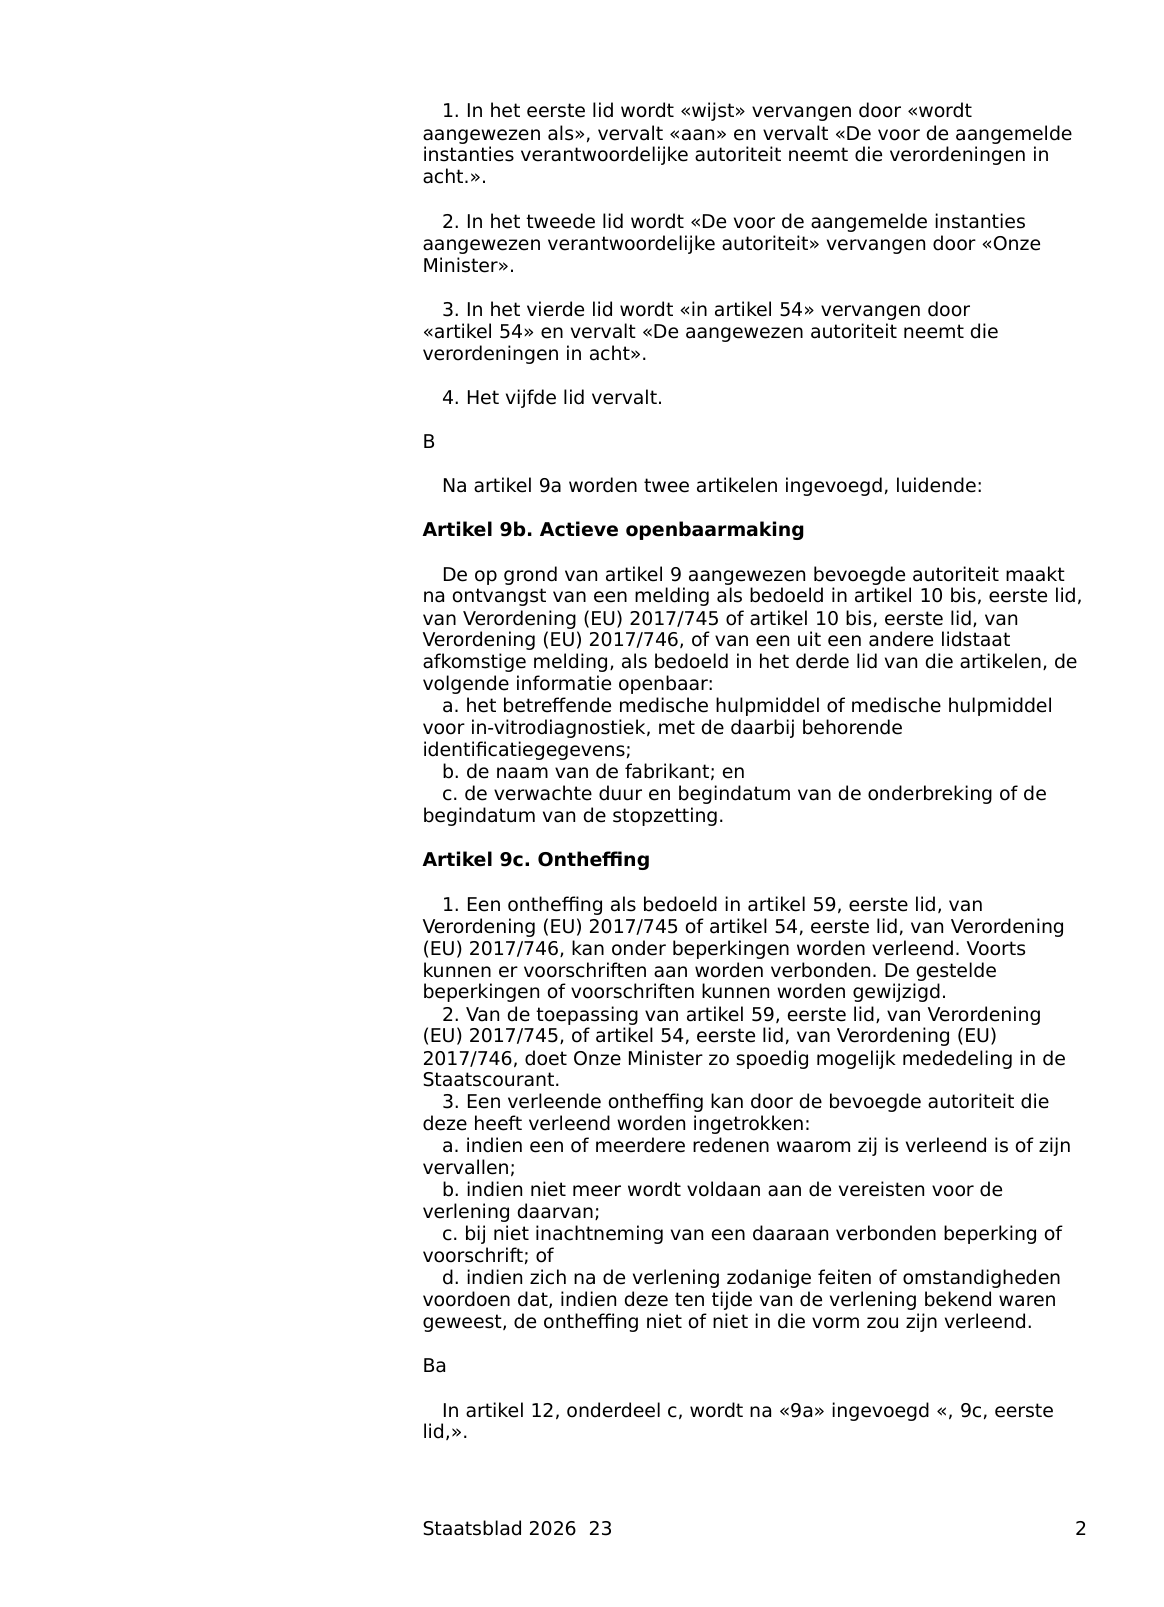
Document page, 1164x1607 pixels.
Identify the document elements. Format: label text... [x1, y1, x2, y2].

text a. indien een of meerdere redenen waarom zij is verleend is of zijn vervallen; [422, 1135, 1087, 1179]
text c. bij niet inachtneming van een daaraan verbonden beperking of voorschrift; of [422, 1223, 1087, 1267]
text b. de naam van de fabrikant; en [422, 761, 1087, 783]
text 3. In het vierde lid wordt «in artikel 54» vervangen door «artikel 54» en vervalt «De aangewezen autoriteit neemt die verordeningen in acht». [422, 299, 1087, 364]
text B [422, 431, 1087, 453]
subtitle Artikel 9b. Actieve openbaarmaking [422, 519, 1087, 541]
text c. de verwachte duur en begindatum van de onderbreking of de begindatum van de stopzetting. [422, 783, 1087, 827]
text 4. Het vijfde lid vervalt. [422, 387, 1087, 409]
text 2. Van de toepassing van artikel 59, eerste lid, van Verordening (EU) 2017/745, of artikel 54, eerste lid, van Verordening (EU) 2017/746, doet Onze Minister zo spoedig mogelijk mededeling in de Staatscourant. [422, 1003, 1087, 1091]
text 2. In het tweede lid wordt «De voor de aangemelde instanties aangewezen verantwoordelijke autoriteit» vervangen door «Onze Minister». [422, 211, 1087, 276]
text De op grond van artikel 9 aangewezen bevoegde autoriteit maakt na ontvangst van een melding als bedoeld in artikel 10 bis, eerste lid, van Verordening (EU) 2017/745 of artikel 10 bis, eerste lid, van Verordening (EU) 2017/746, of van een uit een andere lidstaat afkomstige melding, als bedoeld in het derde lid van die artikelen, de volgende informatie openbaar: [422, 563, 1087, 695]
text Ba [422, 1355, 1087, 1377]
text In artikel 12, onderdeel c, wordt na «9a» ingevoegd «, 9c, eerste lid,». [422, 1399, 1087, 1443]
text b. indien niet meer wordt voldaan aan de vereisten voor de verlening daarvan; [422, 1179, 1087, 1223]
text d. indien zich na de verlening zodanige feiten of omstandigheden voordoen dat, indien deze ten tijde van de verlening bekend waren geweest, de ontheffing niet of niet in die vorm zou zijn verleend. [422, 1267, 1087, 1333]
text Na artikel 9a worden twee artikelen ingevoegd, luidende: [422, 475, 1087, 497]
text a. het betreffende medische hulpmiddel of medische hulpmiddel voor in-vitrodiagnostiek, met de daarbij behorende identificatiegegevens; [422, 695, 1087, 761]
subtitle Artikel 9c. Ontheffing [422, 849, 1087, 871]
text 3. Een verleende ontheffing kan door de bevoegde autoriteit die deze heeft verleend worden ingetrokken: [422, 1091, 1087, 1135]
text 1. Een ontheffing als bedoeld in artikel 59, eerste lid, van Verordening (EU) 2017/745 of artikel 54, eerste lid, van Verordening (EU) 2017/746, kan onder beperkingen worden verleend. Voorts kunnen er voorschriften aan worden verbonden. De gestelde beperkingen of voorschriften kunnen worden gewijzigd. [422, 893, 1087, 1003]
text 1. In het eerste lid wordt «wijst» vervangen door «wordt aangewezen als», vervalt «aan» en vervalt «De voor de aangemelde instanties verantwoordelijke autoriteit neemt die verordeningen in acht.». [422, 100, 1087, 188]
